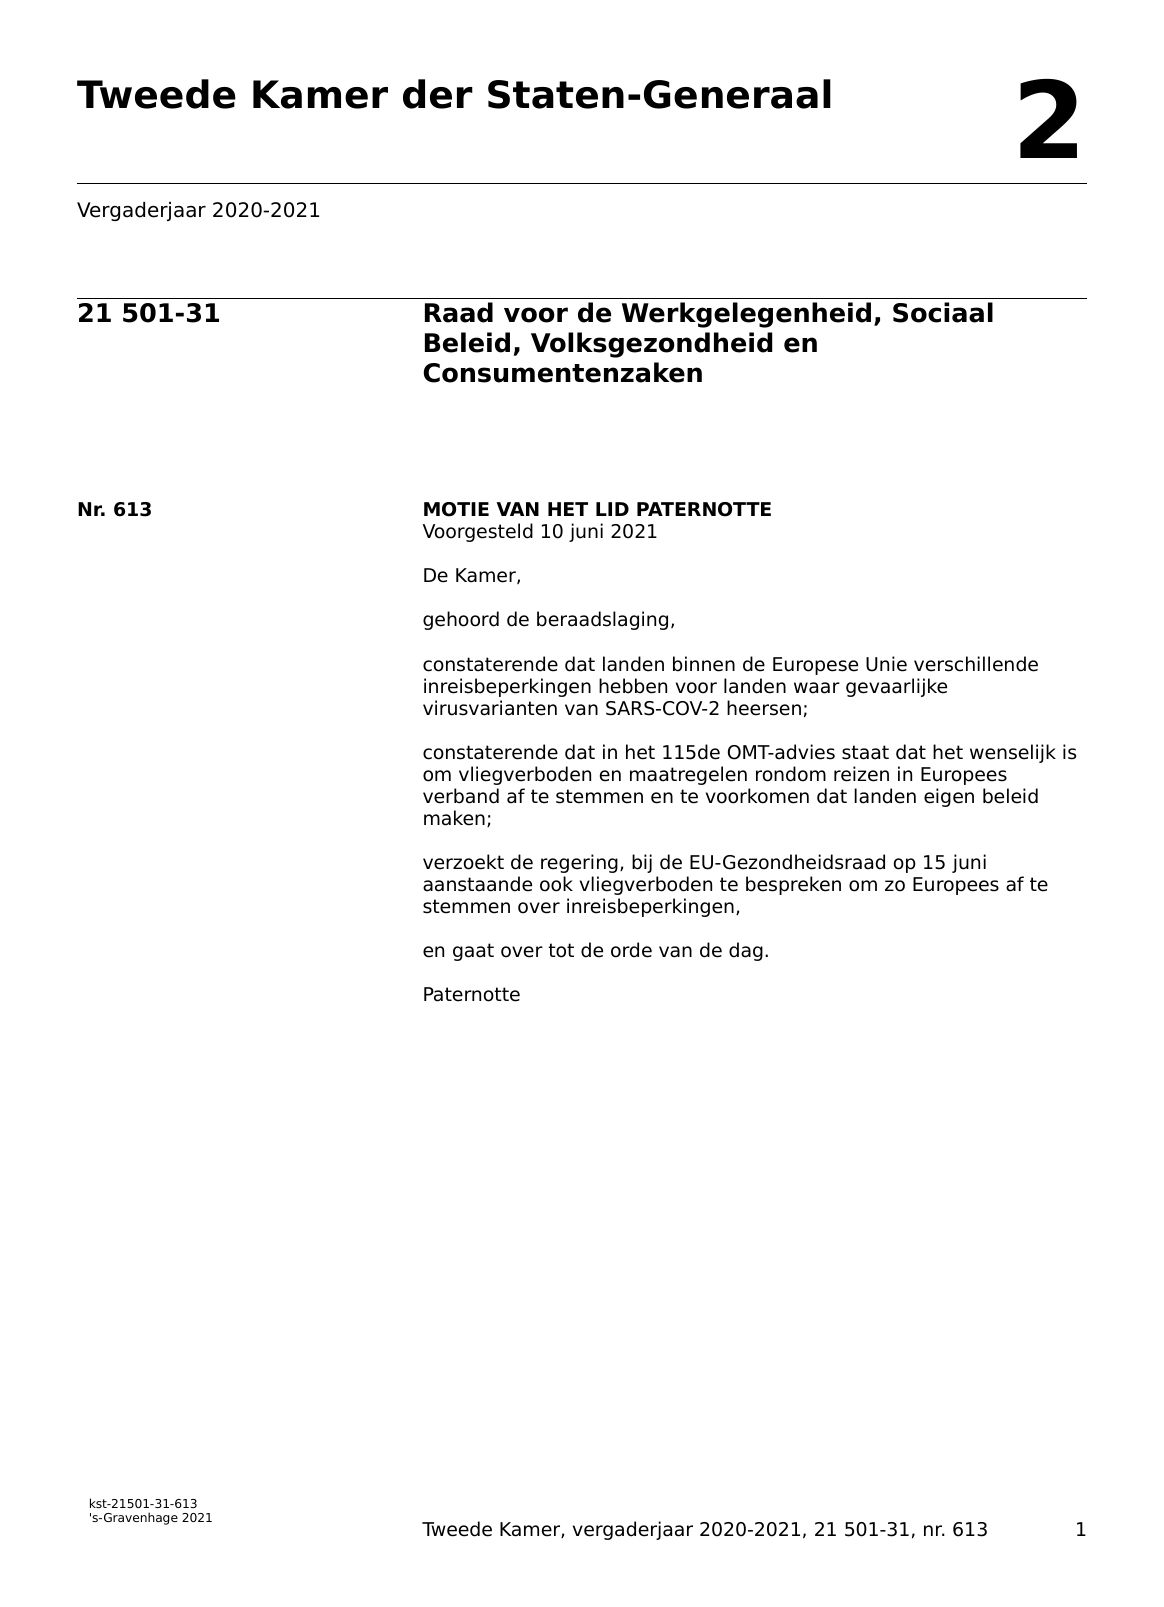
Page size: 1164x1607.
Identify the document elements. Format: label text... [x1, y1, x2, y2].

table_header 2 [886, 59, 1087, 183]
text constaterende dat in het 115de OMT-advies staat dat het wenselijk is om vliegverboden en maatregelen rondom reizen in Europees verband af te stemmen en te voorkomen dat landen eigen beleid maken; [422, 742, 1087, 829]
text gehoord de beraadslaging, [422, 609, 1087, 631]
text constaterende dat landen binnen de Europese Unie verschillende inreisbeperkingen hebben voor landen waar gevaarlijke virusvarianten van SARS-COV-2 heersen; [422, 653, 1087, 719]
text en gaat over tot de orde van de dag. [422, 940, 1087, 962]
subtitle 21 501-31 Raad voor de Werkgelegenheid, Sociaal Beleid, Volksgezondheid en Consumentenzaken [77, 299, 1087, 388]
text verzoekt de regering, bij de EU-Gezondheidsraad op 15 juni aanstaande ook vliegverboden te bespreken om zo Europees af te stemmen over inreisbeperkingen, [422, 852, 1087, 918]
text 's-Gravenhage 2021 [88, 1511, 323, 1525]
text Paternotte [422, 984, 1087, 1006]
text Voorgesteld 10 juni 2021 [422, 521, 1087, 543]
table_header Tweede Kamer der Staten-Generaal [77, 59, 886, 183]
table_cell Vergaderjaar 2020-2021 [77, 184, 1087, 298]
text De Kamer, [422, 565, 1087, 587]
subtitle Nr. 613 MOTIE VAN HET LID PATERNOTTE [77, 499, 1087, 521]
text kst-21501-31-613 [88, 1497, 323, 1511]
